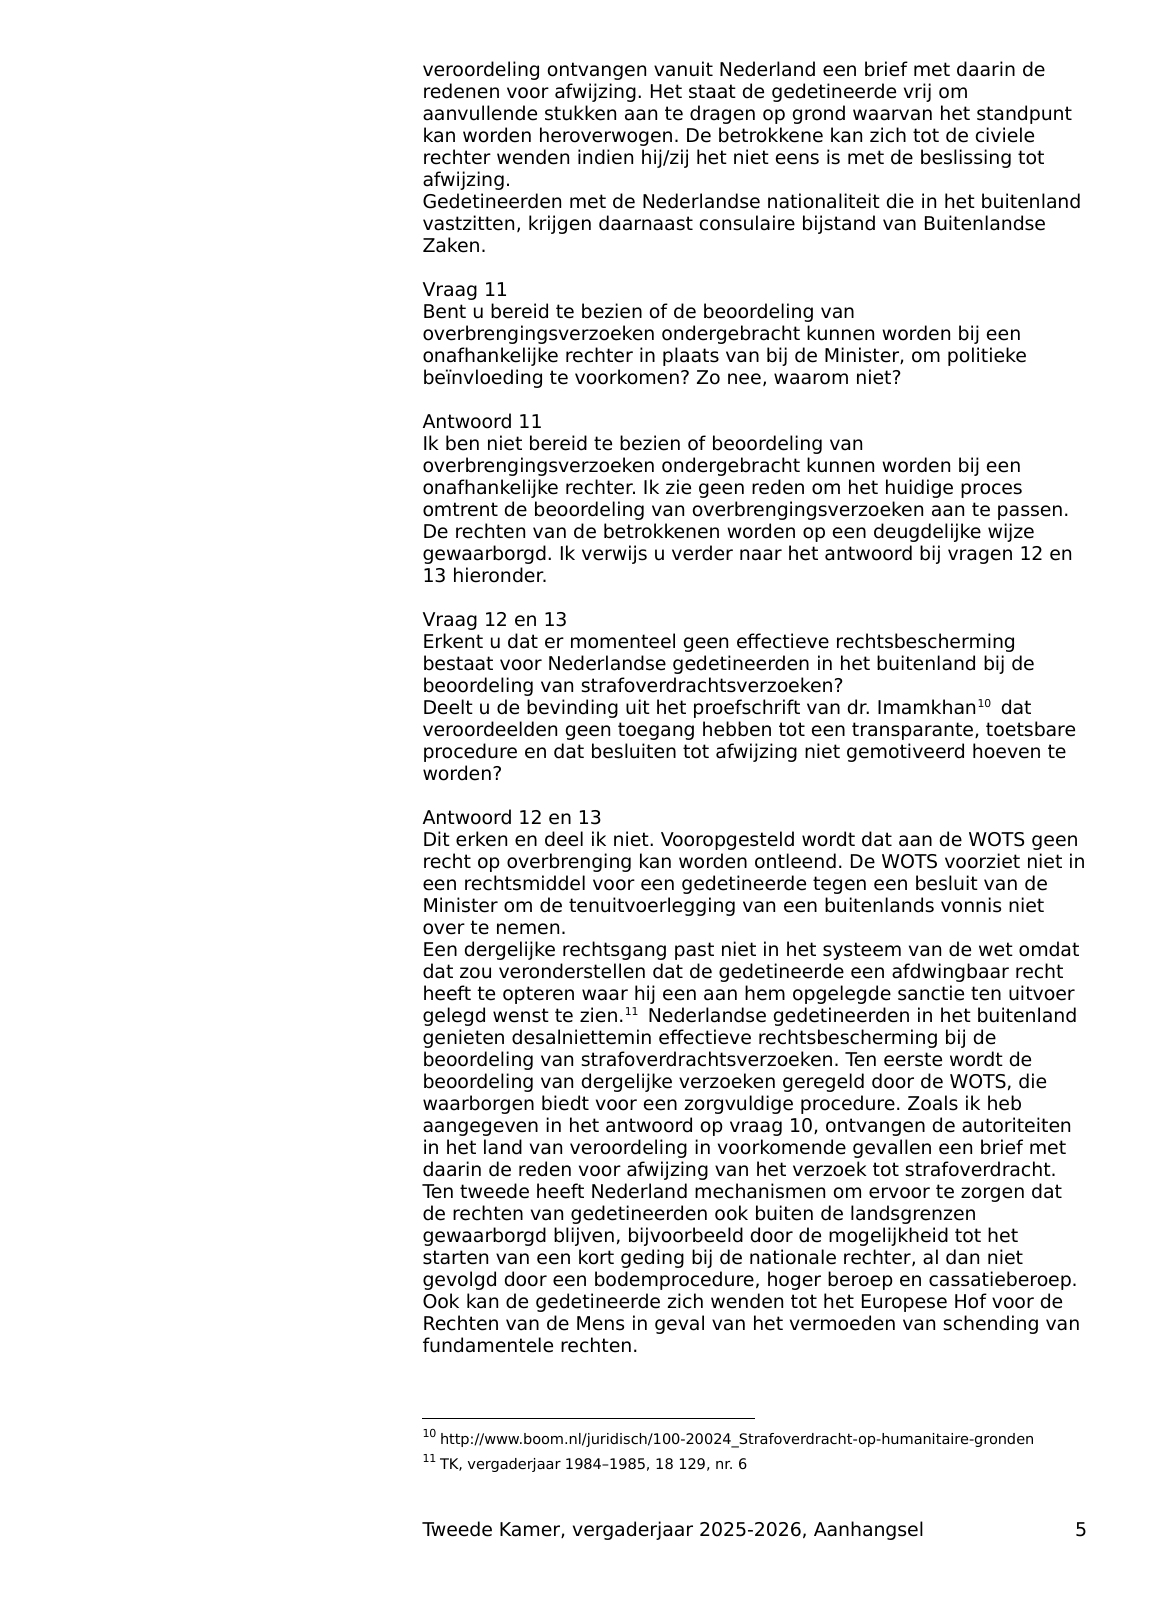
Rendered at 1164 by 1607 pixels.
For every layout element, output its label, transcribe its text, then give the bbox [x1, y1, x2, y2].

text Deelt u de bevinding uit het proefschrift van dr. Imamkhan dat veroordeelden geen toegang hebben tot een transparante, toetsbare procedure en dat besluiten tot afwijzing niet gemotiveerd hoeven te worden? [422, 697, 1087, 785]
text Antwoord 11 [422, 411, 1087, 433]
text Gedetineerden met de Nederlandse nationaliteit die in het buitenland vastzitten, krijgen daarnaast consulaire bijstand van Buitenlandse Zaken. [422, 191, 1087, 257]
text Erkent u dat er momenteel geen effectieve rechtsbescherming bestaat voor Nederlandse gedetineerden in het buitenland bij de beoordeling van strafoverdrachtsverzoeken? [422, 631, 1087, 697]
text TK, vergaderjaar 1984–1985, 18 129, nr. 6 [422, 1452, 1087, 1474]
text Antwoord 12 en 13 [422, 807, 1087, 829]
text Dit erken en deel ik niet. Vooropgesteld wordt dat aan de WOTS geen recht op overbrenging kan worden ontleend. De WOTS voorziet niet in een rechtsmiddel voor een gedetineerde tegen een besluit van de Minister om de tenuitvoerlegging van een buitenlands vonnis niet over te nemen. [422, 829, 1087, 939]
text Vraag 11 [422, 279, 1087, 301]
text Ook kan de gedetineerde zich wenden tot het Europese Hof voor de Rechten van de Mens in geval van het vermoeden van schending van fundamentele rechten. [422, 1291, 1087, 1357]
text http://www.boom.nl/juridisch/100-20024_Strafoverdracht-op-humanitaire-gronden [422, 1427, 1087, 1449]
text Bent u bereid te bezien of de beoordeling van overbrengingsverzoeken ondergebracht kunnen worden bij een onafhankelijke rechter in plaats van bij de Minister, om politieke beïnvloeding te voorkomen? Zo nee, waarom niet? [422, 301, 1087, 389]
text Een dergelijke rechtsgang past niet in het systeem van de wet omdat dat zou veronderstellen dat de gedetineerde een afdwingbaar recht heeft te opteren waar hij een aan hem opgelegde sanctie ten uitvoer gelegd wenst te zien. Nederlandse gedetineerden in het buitenland genieten desalniettemin effectieve rechtsbescherming bij de beoordeling van strafoverdrachtsverzoeken. Ten eerste wordt de beoordeling van dergelijke verzoeken geregeld door de WOTS, die waarborgen biedt voor een zorgvuldige procedure. Zoals ik heb aangegeven in het antwoord op vraag 10, ontvangen de autoriteiten in het land van veroordeling in voorkomende gevallen een brief met daarin de reden voor afwijzing van het verzoek tot strafoverdracht. Ten tweede heeft Nederland mechanismen om ervoor te zorgen dat de rechten van gedetineerden ook buiten de landsgrenzen gewaarborgd blijven, bijvoorbeeld door de mogelijkheid tot het starten van een kort geding bij de nationale rechter, al dan niet gevolgd door een bodemprocedure, hoger beroep en cassatieberoep. [422, 939, 1087, 1291]
text Vraag 12 en 13 [422, 609, 1087, 631]
text veroordeling ontvangen vanuit Nederland een brief met daarin de redenen voor afwijzing. Het staat de gedetineerde vrij om aanvullende stukken aan te dragen op grond waarvan het standpunt kan worden heroverwogen. De betrokkene kan zich tot de civiele rechter wenden indien hij/zij het niet eens is met de beslissing tot afwijzing. [422, 59, 1087, 191]
text Ik ben niet bereid te bezien of beoordeling van overbrengingsverzoeken ondergebracht kunnen worden bij een onafhankelijke rechter. Ik zie geen reden om het huidige proces omtrent de beoordeling van overbrengingsverzoeken aan te passen. De rechten van de betrokkenen worden op een deugdelijke wijze gewaarborgd. Ik verwijs u verder naar het antwoord bij vragen 12 en 13 hieronder. [422, 433, 1087, 587]
